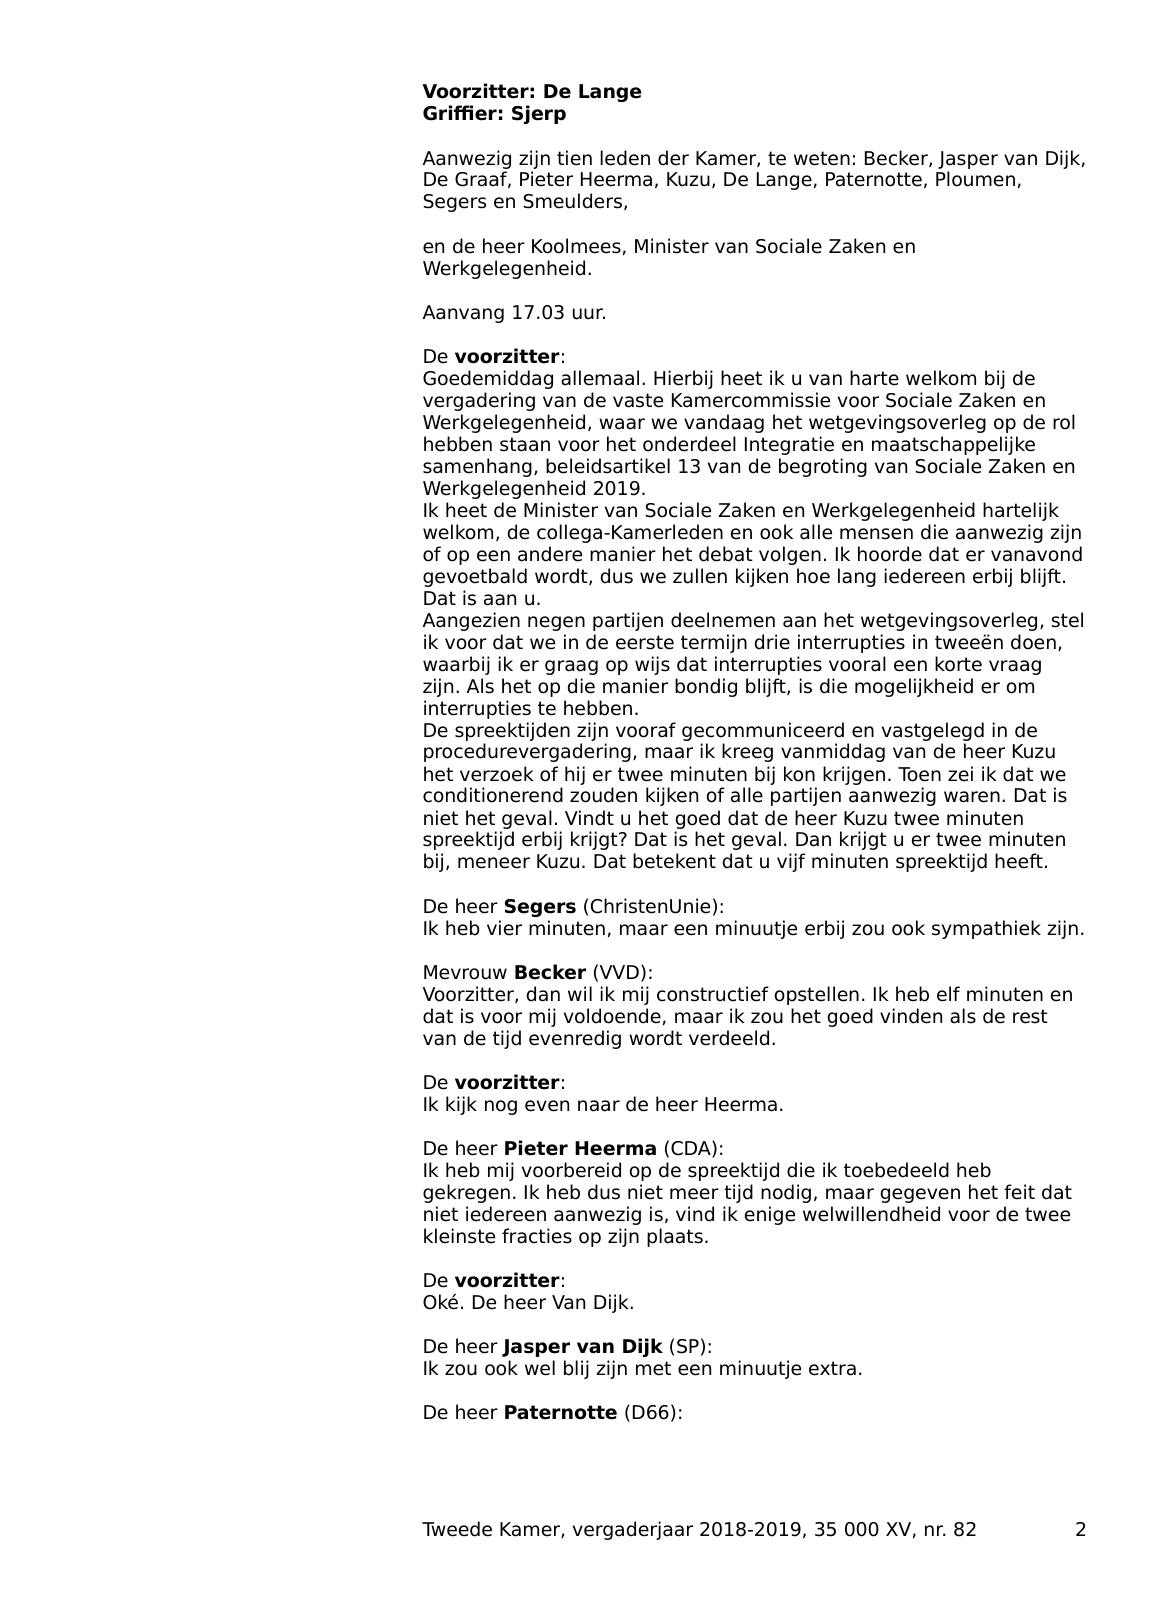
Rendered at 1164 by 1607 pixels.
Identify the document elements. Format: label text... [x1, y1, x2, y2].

text De voorzitter: [422, 1270, 1087, 1292]
text Ik heb mij voorbereid op de spreektijd die ik toebedeeld heb gekregen. Ik heb dus niet meer tijd nodig, maar gegeven het feit dat niet iedereen aanwezig is, vind ik enige welwillendheid voor de twee kleinste fracties op zijn plaats. [422, 1160, 1087, 1248]
text Ik heb vier minuten, maar een minuutje erbij zou ook sympathiek zijn. [422, 917, 1087, 939]
text Ik zou ook wel blij zijn met een minuutje extra. [422, 1358, 1087, 1380]
text De spreektijden zijn vooraf gecommuniceerd en vastgelegd in de procedurevergadering, maar ik kreeg vanmiddag van de heer Kuzu het verzoek of hij er twee minuten bij kon krijgen. Toen zei ik dat we conditionerend zouden kijken of alle partijen aanwezig waren. Dat is niet het geval. Vindt u het goed dat de heer Kuzu twee minuten spreektijd erbij krijgt? Dat is het geval. Dan krijgt u er twee minuten bij, meneer Kuzu. Dat betekent dat u vijf minuten spreektijd heeft. [422, 719, 1087, 873]
text Mevrouw Becker (VVD): [422, 962, 1087, 984]
text Aanvang 17.03 uur. [422, 302, 1087, 324]
text De heer Segers (ChristenUnie): [422, 896, 1087, 917]
text Ik kijk nog even naar de heer Heerma. [422, 1094, 1087, 1116]
text Griffier: Sjerp [422, 103, 1087, 125]
text Ik heet de Minister van Sociale Zaken en Werkgelegenheid hartelijk welkom, de collega-Kamerleden en ook alle mensen die aanwezig zijn of op een andere manier het debat volgen. Ik hoorde dat er vanavond gevoetbald wordt, dus we zullen kijken hoe lang iedereen erbij blijft. Dat is aan u. [422, 500, 1087, 609]
text Aangezien negen partijen deelnemen aan het wetgevingsoverleg, stel ik voor dat we in de eerste termijn drie interrupties in tweeën doen, waarbij ik er graag op wijs dat interrupties vooral een korte vraag zijn. Als het op die manier bondig blijft, is die mogelijkheid er om interrupties te hebben. [422, 609, 1087, 719]
text Aanwezig zijn tien leden der Kamer, te weten: Becker, Jasper van Dijk, De Graaf, Pieter Heerma, Kuzu, De Lange, Paternotte, Ploumen, Segers en Smeulders, [422, 147, 1087, 213]
text Voorzitter, dan wil ik mij constructief opstellen. Ik heb elf minuten en dat is voor mij voldoende, maar ik zou het goed vinden als de rest van de tijd evenredig wordt verdeeld. [422, 984, 1087, 1049]
text De voorzitter: [422, 1072, 1087, 1094]
text De heer Paternotte (D66): [422, 1402, 1087, 1424]
text De heer Jasper van Dijk (SP): [422, 1336, 1087, 1358]
text De voorzitter: [422, 346, 1087, 368]
text Voorzitter: De Lange [422, 81, 1087, 103]
text en de heer Koolmees, Minister van Sociale Zaken en Werkgelegenheid. [422, 236, 1087, 279]
text Oké. De heer Van Dijk. [422, 1292, 1087, 1314]
text De heer Pieter Heerma (CDA): [422, 1138, 1087, 1160]
text Goedemiddag allemaal. Hierbij heet ik u van harte welkom bij de vergadering van de vaste Kamercommissie voor Sociale Zaken en Werkgelegenheid, waar we vandaag het wetgevingsoverleg op de rol hebben staan voor het onderdeel Integratie en maatschappelijke samenhang, beleidsartikel 13 van de begroting van Sociale Zaken en Werkgelegenheid 2019. [422, 368, 1087, 500]
